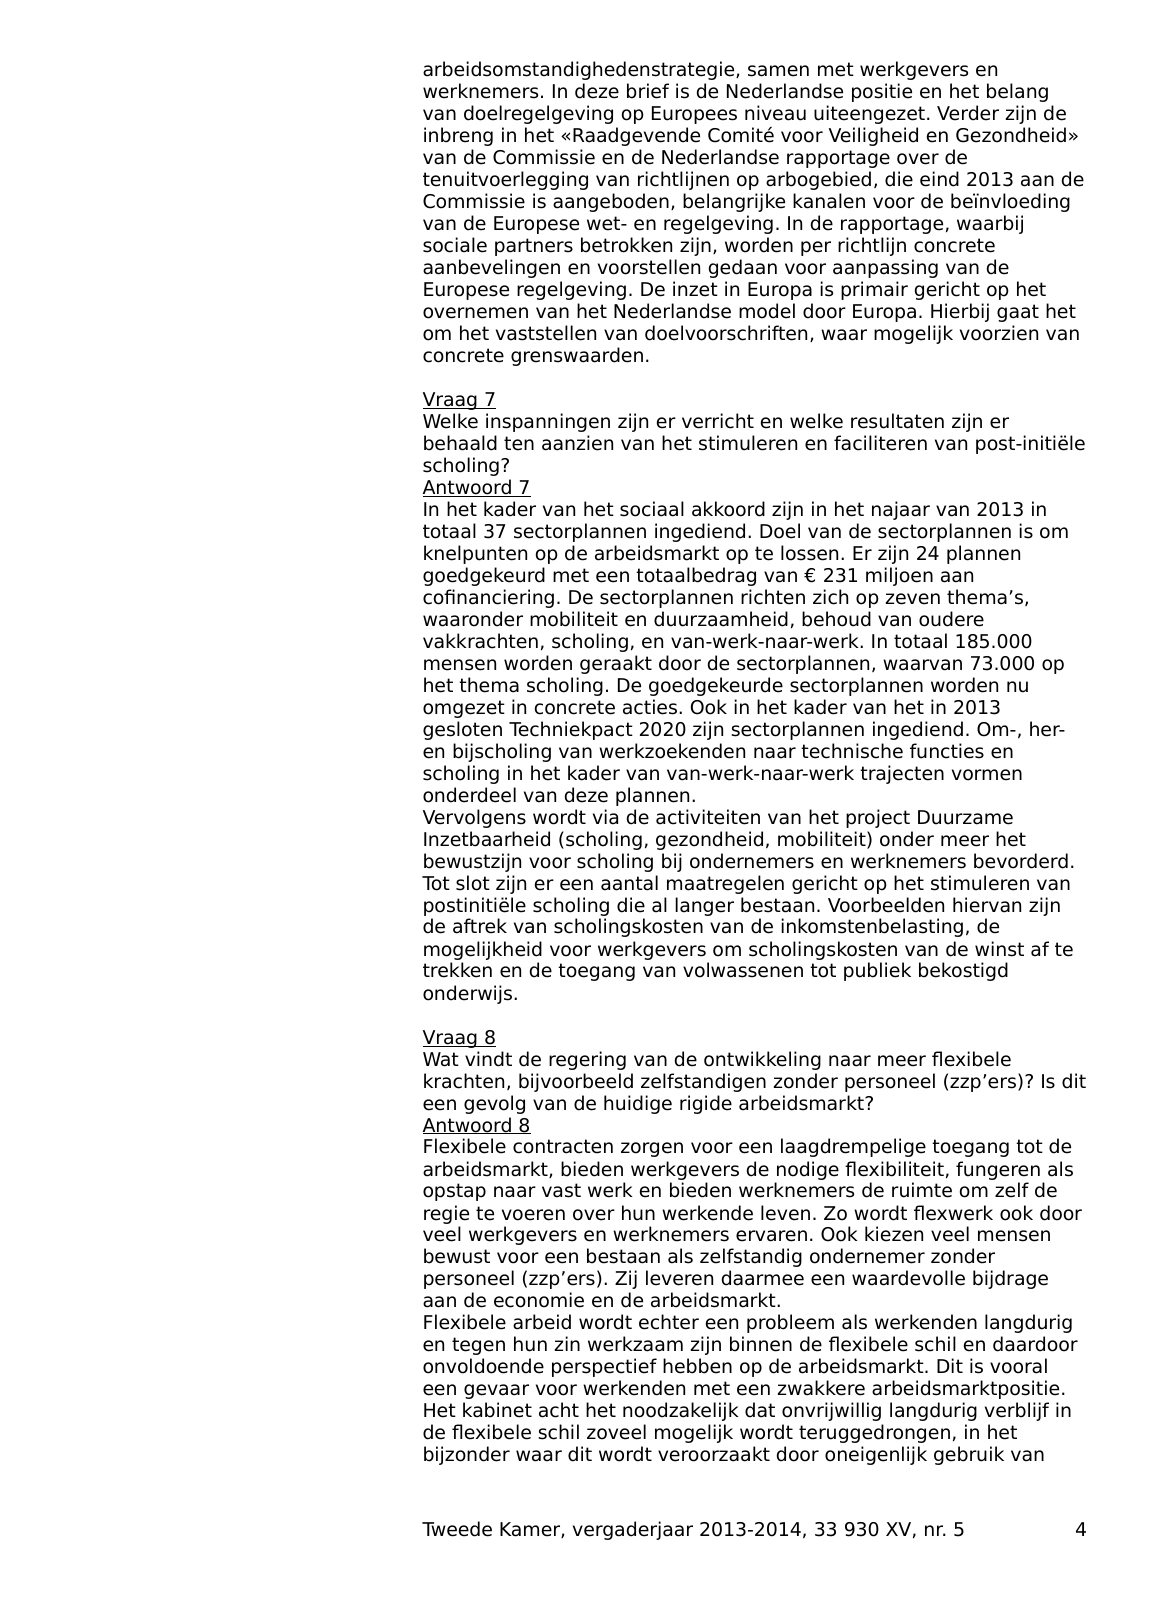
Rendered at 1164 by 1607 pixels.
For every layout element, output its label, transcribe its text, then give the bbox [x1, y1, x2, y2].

text In het kader van het sociaal akkoord zijn in het najaar van 2013 in totaal 37 sectorplannen ingediend. Doel van de sectorplannen is om knelpunten op de arbeidsmarkt op te lossen. Er zijn 24 plannen goedgekeurd met een totaalbedrag van € 231 miljoen aan cofinanciering. De sectorplannen richten zich op zeven thema’s, waaronder mobiliteit en duurzaamheid, behoud van oudere vakkrachten, scholing, en van-werk-naar-werk. In totaal 185.000 mensen worden geraakt door de sectorplannen, waarvan 73.000 op het thema scholing. De goedgekeurde sectorplannen worden nu omgezet in concrete acties. Ook in het kader van het in 2013 gesloten Techniekpact 2020 zijn sectorplannen ingediend. Om-, her- en bijscholing van werkzoekenden naar technische functies en scholing in het kader van van-werk-naar-werk trajecten vormen onderdeel van deze plannen. [422, 499, 1087, 807]
text Welke inspanningen zijn er verricht en welke resultaten zijn er behaald ten aanzien van het stimuleren en faciliteren van post-initiële scholing? [422, 411, 1087, 477]
text Flexibele arbeid wordt echter een probleem als werkenden langdurig en tegen hun zin werkzaam zijn binnen de flexibele schil en daardoor onvoldoende perspectief hebben op de arbeidsmarkt. Dit is vooral een gevaar voor werkenden met een zwakkere arbeidsmarktpositie. [422, 1312, 1087, 1400]
text arbeidsomstandighedenstrategie, samen met werkgevers en werknemers. In deze brief is de Nederlandse positie en het belang van doelregelgeving op Europees niveau uiteengezet. Verder zijn de inbreng in het «Raadgevende Comité voor Veiligheid en Gezondheid» van de Commissie en de Nederlandse rapportage over de tenuitvoerlegging van richtlijnen op arbogebied, die eind 2013 aan de Commissie is aangeboden, belangrijke kanalen voor de beïnvloeding van de Europese wet- en regelgeving. In de rapportage, waarbij sociale partners betrokken zijn, worden per richtlijn concrete aanbevelingen en voorstellen gedaan voor aanpassing van de Europese regelgeving. De inzet in Europa is primair gericht op het overnemen van het Nederlandse model door Europa. Hierbij gaat het om het vaststellen van doelvoorschriften, waar mogelijk voorzien van concrete grenswaarden. [422, 59, 1087, 367]
text Vraag 8 [422, 1027, 1087, 1048]
text Vervolgens wordt via de activiteiten van het project Duurzame Inzetbaarheid (scholing, gezondheid, mobiliteit) onder meer het bewustzijn voor scholing bij ondernemers en werknemers bevorderd. [422, 807, 1087, 872]
text Flexibele contracten zorgen voor een laagdrempelige toegang tot de arbeidsmarkt, bieden werkgevers de nodige flexibiliteit, fungeren als opstap naar vast werk en bieden werknemers de ruimte om zelf de regie te voeren over hun werkende leven. Zo wordt flexwerk ook door veel werkgevers en werknemers ervaren. Ook kiezen veel mensen bewust voor een bestaan als zelfstandig ondernemer zonder personeel (zzp’ers). Zij leveren daarmee een waardevolle bijdrage aan de economie en de arbeidsmarkt. [422, 1136, 1087, 1312]
text Antwoord 7 [422, 477, 1087, 499]
text Tot slot zijn er een aantal maatregelen gericht op het stimuleren van postinitiële scholing die al langer bestaan. Voorbeelden hiervan zijn de aftrek van scholingskosten van de inkomstenbelasting, de mogelijkheid voor werkgevers om scholingskosten van de winst af te trekken en de toegang van volwassenen tot publiek bekostigd onderwijs. [422, 872, 1087, 1004]
text Vraag 7 [422, 389, 1087, 411]
text Het kabinet acht het noodzakelijk dat onvrijwillig langdurig verblijf in de flexibele schil zoveel mogelijk wordt teruggedrongen, in het bijzonder waar dit wordt veroorzaakt door oneigenlijk gebruik van [422, 1400, 1087, 1466]
text Antwoord 8 [422, 1114, 1087, 1136]
text Wat vindt de regering van de ontwikkeling naar meer flexibele krachten, bijvoorbeeld zelfstandigen zonder personeel (zzp’ers)? Is dit een gevolg van de huidige rigide arbeidsmarkt? [422, 1048, 1087, 1114]
